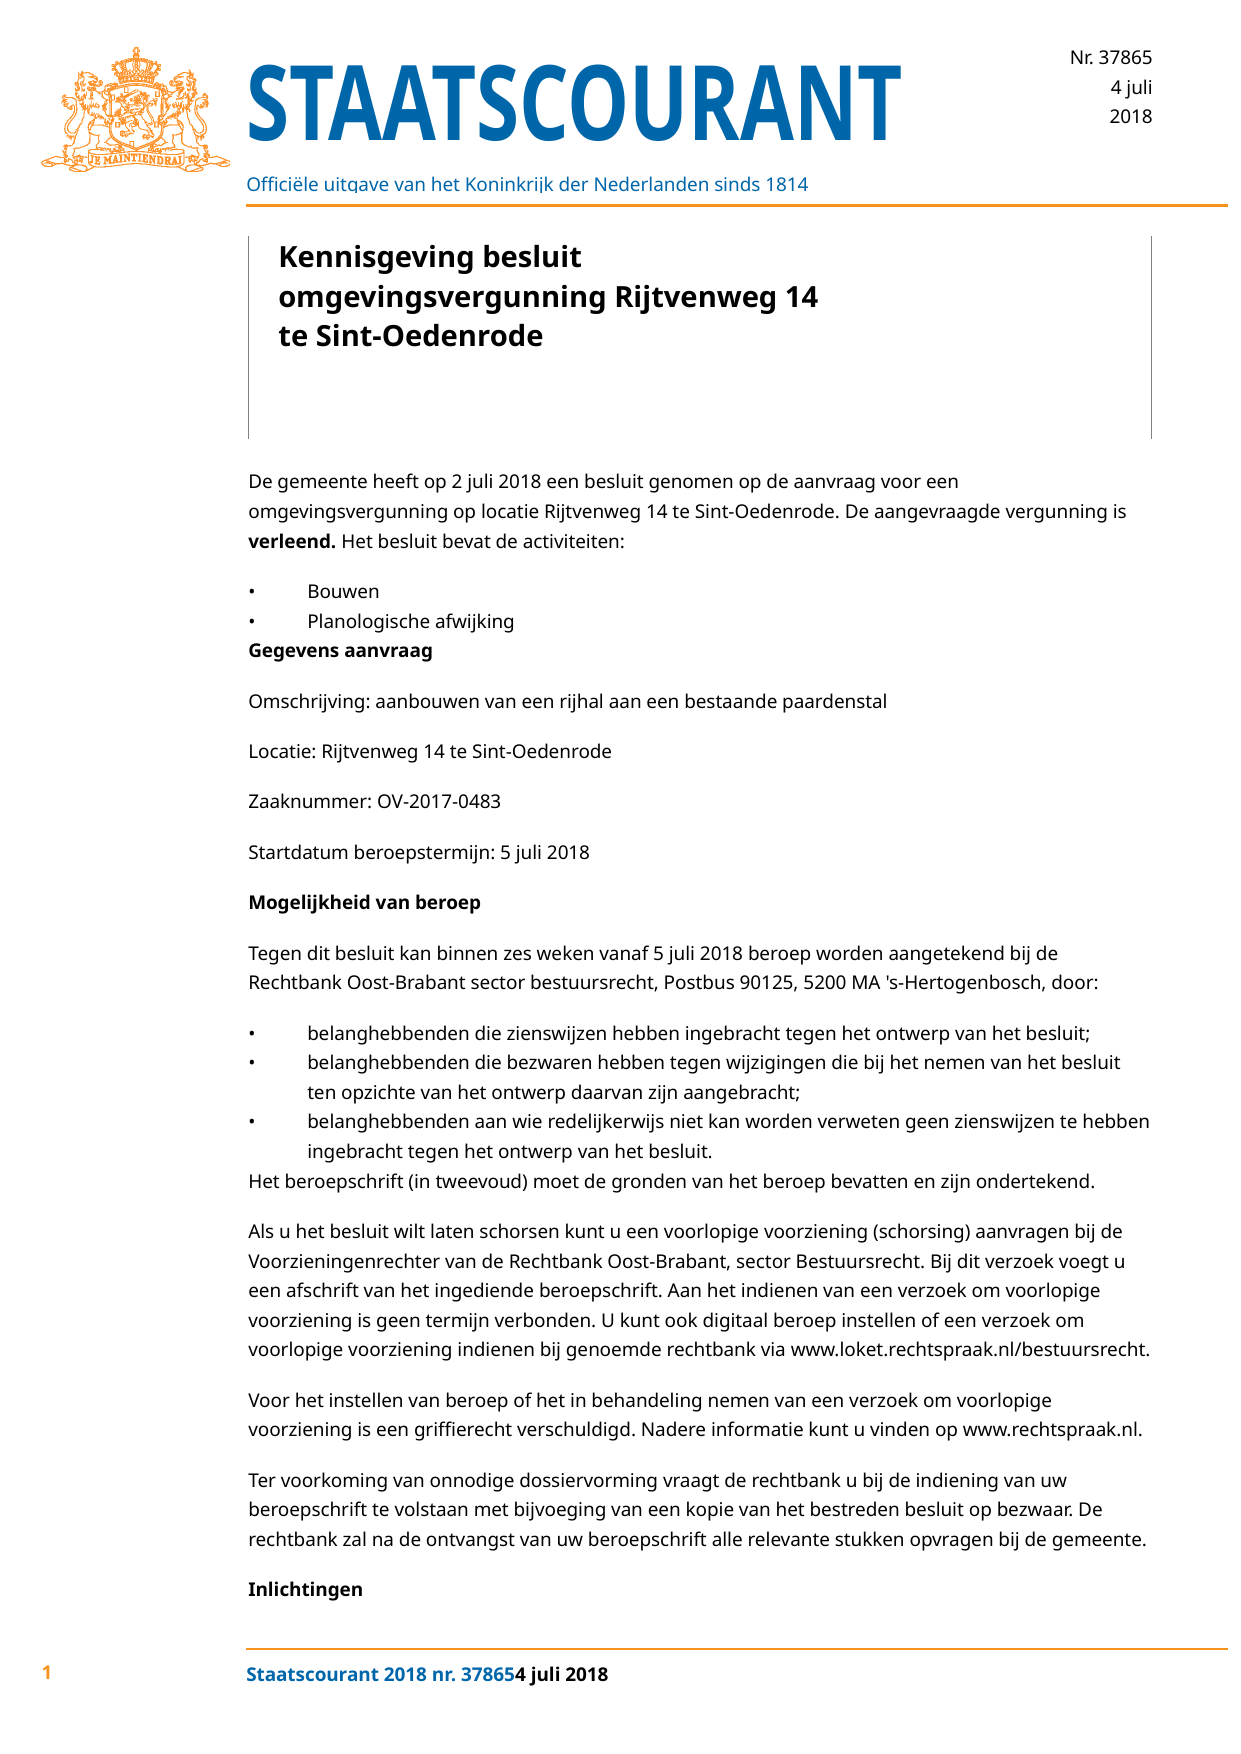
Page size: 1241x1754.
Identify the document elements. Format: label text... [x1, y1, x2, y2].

picture [41, 47, 231, 172]
list belanghebbenden aan wie redelijkerwijs niet kan worden verweten geen zienswijzen te hebben ingebracht tegen het ontwerp van het besluit. [248, 1109, 1152, 1164]
text Gegevens aanvraag [248, 637, 1152, 663]
table_header [1090, 236, 1151, 413]
text Inlichtingen [248, 1577, 1152, 1602]
text Ter voorkoming van onnodige dossiervorming vraagt de rechtbank u bij de indiening van uw beroepschrift te volstaan met bijvoeging van een kopie van het bestreden besluit op bezwaar. De rechtbank zal na de ontvangst van uw beroepschrift alle relevante stukken opvragen bij de gemeente. [248, 1467, 1152, 1552]
list Bouwen [248, 578, 1152, 604]
text De gemeente heeft op 2 juli 2018 een besluit genomen op de aanvraag voor een omgevingsvergunning op locatie Rijtvenweg 14 te Sint-Oedenrode. De aangevraagde vergunning is verleend. Het besluit bevat de activiteiten: [248, 469, 1152, 553]
text Locatie: Rijtvenweg 14 te Sint-Oedenrode [248, 738, 1152, 764]
picture [912, 236, 1090, 414]
list Planologische afwijking [248, 608, 1152, 633]
text Als u het besluit wilt laten schorsen kunt u een voorlopige voorziening (schorsing) aanvragen bij de Voorzieningenrechter van de Rechtbank Oost-Brabant, sector Bestuursrecht. Bij dit verzoek voegt u een afschrift van het ingediende beroepschrift. Aan het indienen van een verzoek om voorlopige voorziening is geen termijn verbonden. U kunt ook digitaal beroep instellen of een verzoek om voorlopige voorziening indienen bij genoemde rechtbank via www.loket.rechtspraak.nl/bestuursrecht. [248, 1218, 1152, 1362]
list belanghebbenden die bezwaren hebben tegen wijzigingen die bij het nemen van het besluit ten opzichte van het ontwerp daarvan zijn aangebracht; [248, 1049, 1152, 1105]
table_header [850, 414, 1151, 439]
text Het beroepschrift (in tweevoud) moet de gronden van het beroep bevatten en zijn ondertekend. [248, 1168, 1152, 1193]
text Tegen dit besluit kan binnen zes weken vanaf 5 juli 2018 beroep worden aangetekend bij de Rechtbank Oost-Brabant sector bestuursrecht, Postbus 90125, 5200 MA 's-Hertogenbosch, door: [248, 940, 1152, 995]
text Voor het instellen van beroep of het in behandeling nemen van een verzoek om voorlopige voorziening is een griffierecht verschuldigd. Nadere informatie kunt u vinden op www.rechtspraak.nl. [248, 1387, 1152, 1442]
text Mogelijkheid van beroep [248, 889, 1152, 915]
text Omschrijving: aanbouwen van een rijhal aan een bestaande paardenstal [248, 688, 1152, 713]
table_header Kennisgeving besluit omgevingsvergunning Rijtvenweg 14 te Sint-Oedenrode [249, 236, 850, 439]
list belanghebbenden die zienswijzen hebben ingebracht tegen het ontwerp van het besluit; [248, 1020, 1152, 1046]
text Zaaknummer: OV-2017-0483 [248, 789, 1152, 814]
text Startdatum beroepstermijn: 5 juli 2018 [248, 839, 1152, 865]
table_header [850, 236, 912, 413]
